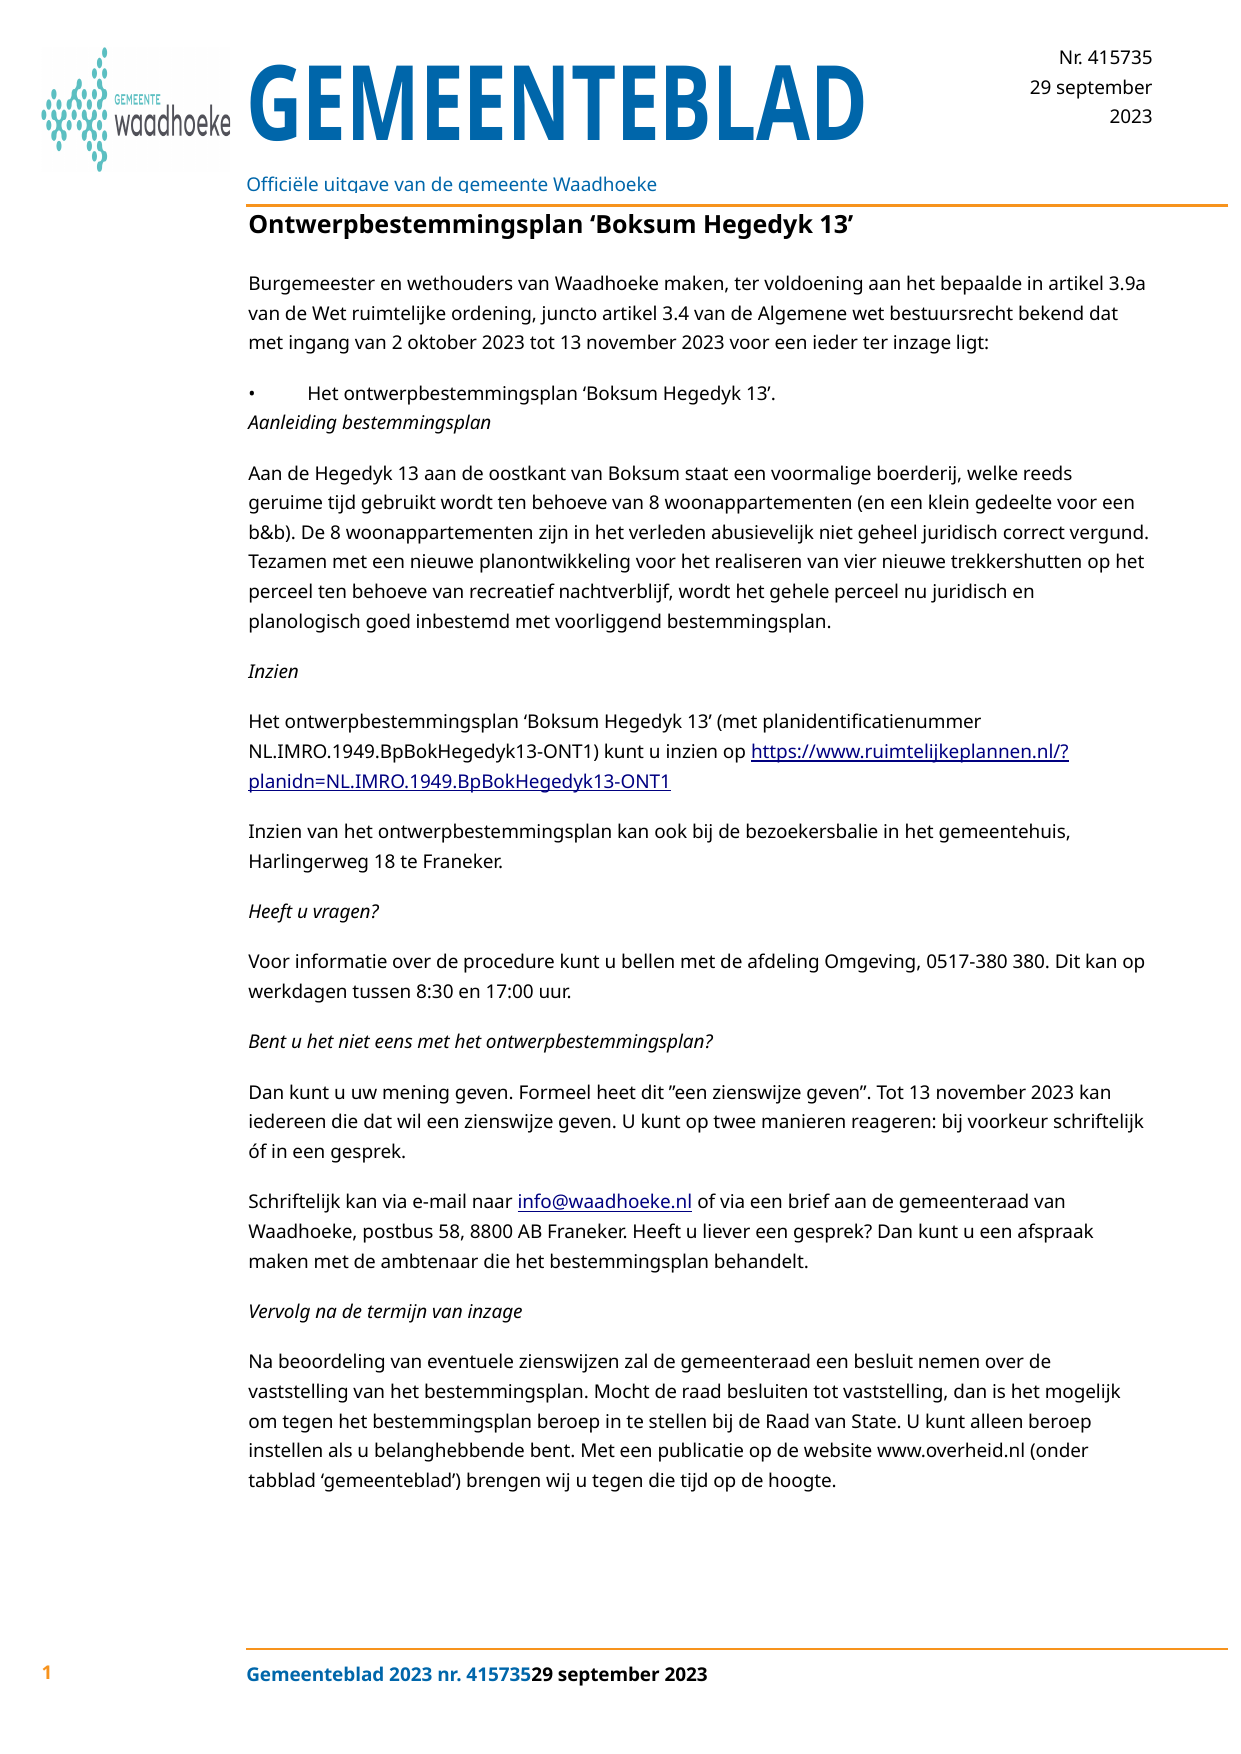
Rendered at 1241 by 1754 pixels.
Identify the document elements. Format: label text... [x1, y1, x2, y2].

text Inzien van het ontwerpbestemmingsplan kan ook bij de bezoekersbalie in het gemeentehuis, Harlingerweg 18 te Franeker. [248, 818, 1152, 873]
text Burgemeester en wethouders van Waadhoeke maken, ter voldoening aan het bepaalde in artikel 3.9a van de Wet ruimtelijke ordening, juncto artikel 3.4 van de Algemene wet bestuursrecht bekend dat met ingang van 2 oktober 2023 tot 13 november 2023 voor een ieder ter inzage ligt: [248, 270, 1152, 355]
text Bent u het niet eens met het ontwerpbestemmingsplan? [248, 1029, 1152, 1054]
list Het ontwerpbestemmingsplan ‘Boksum Hegedyk 13’. [248, 380, 1152, 406]
text Het ontwerpbestemmingsplan ‘Boksum Hegedyk 13’ (met planidentificatienummer NL.IMRO.1949.BpBokHegedyk13-ONT1) kunt u inzien op https://www.ruimtelijkeplannen.nl/?planidn=NL.IMRO.1949.BpBokHegedyk13-ONT1 [248, 709, 1152, 793]
picture [41, 47, 231, 172]
text Aanleiding bestemmingsplan [248, 409, 1152, 435]
text Voor informatie over de procedure kunt u bellen met de afdeling Omgeving, 0517-380 380. Dit kan op werkdagen tussen 8:30 en 17:00 uur. [248, 949, 1152, 1004]
text Schriftelijk kan via e-mail naar info@waadhoeke.nl of via een brief aan de gemeenteraad van Waadhoeke, postbus 58, 8800 AB Franeker. Heeft u liever een gesprek? Dan kunt u een afspraak maken met de ambtenaar die het bestemmingsplan behandelt. [248, 1189, 1152, 1273]
text Inzien [248, 658, 1152, 684]
text Vervolg na de termijn van inzage [248, 1298, 1152, 1324]
text Ontwerpbestemmingsplan ‘Boksum Hegedyk 13’ [248, 207, 1152, 241]
text Aan de Hegedyk 13 aan de oostkant van Boksum staat een voormalige boerderij, welke reeds geruime tijd gebruikt wordt ten behoeve van 8 woonappartementen (en een klein gedeelte voor een b&b). De 8 woonappartementen zijn in het verleden abusievelijk niet geheel juridisch correct vergund. Tezamen met een nieuwe planontwikkeling voor het realiseren van vier nieuwe trekkershutten op het perceel ten behoeve van recreatief nachtverblijf, wordt het gehele perceel nu juridisch en planologisch goed inbestemd met voorliggend bestemmingsplan. [248, 460, 1152, 633]
text Na beoordeling van eventuele zienswijzen zal de gemeenteraad een besluit nemen over de vaststelling van het bestemmingsplan. Mocht de raad besluiten tot vaststelling, dan is het mogelijk om tegen het bestemmingsplan beroep in te stellen bij de Raad van State. U kunt alleen beroep instellen als u belanghebbende bent. Met een publicatie op de website www.overheid.nl (onder tabblad ‘gemeenteblad’) brengen wij u tegen die tijd op de hoogte. [248, 1349, 1152, 1493]
text Dan kunt u uw mening geven. Formeel heet dit ”een zienswijze geven”. Tot 13 november 2023 kan iedereen die dat wil een zienswijze geven. U kunt op twee manieren reageren: bij voorkeur schriftelijk óf in een gesprek. [248, 1079, 1152, 1164]
text Heeft u vragen? [248, 898, 1152, 924]
